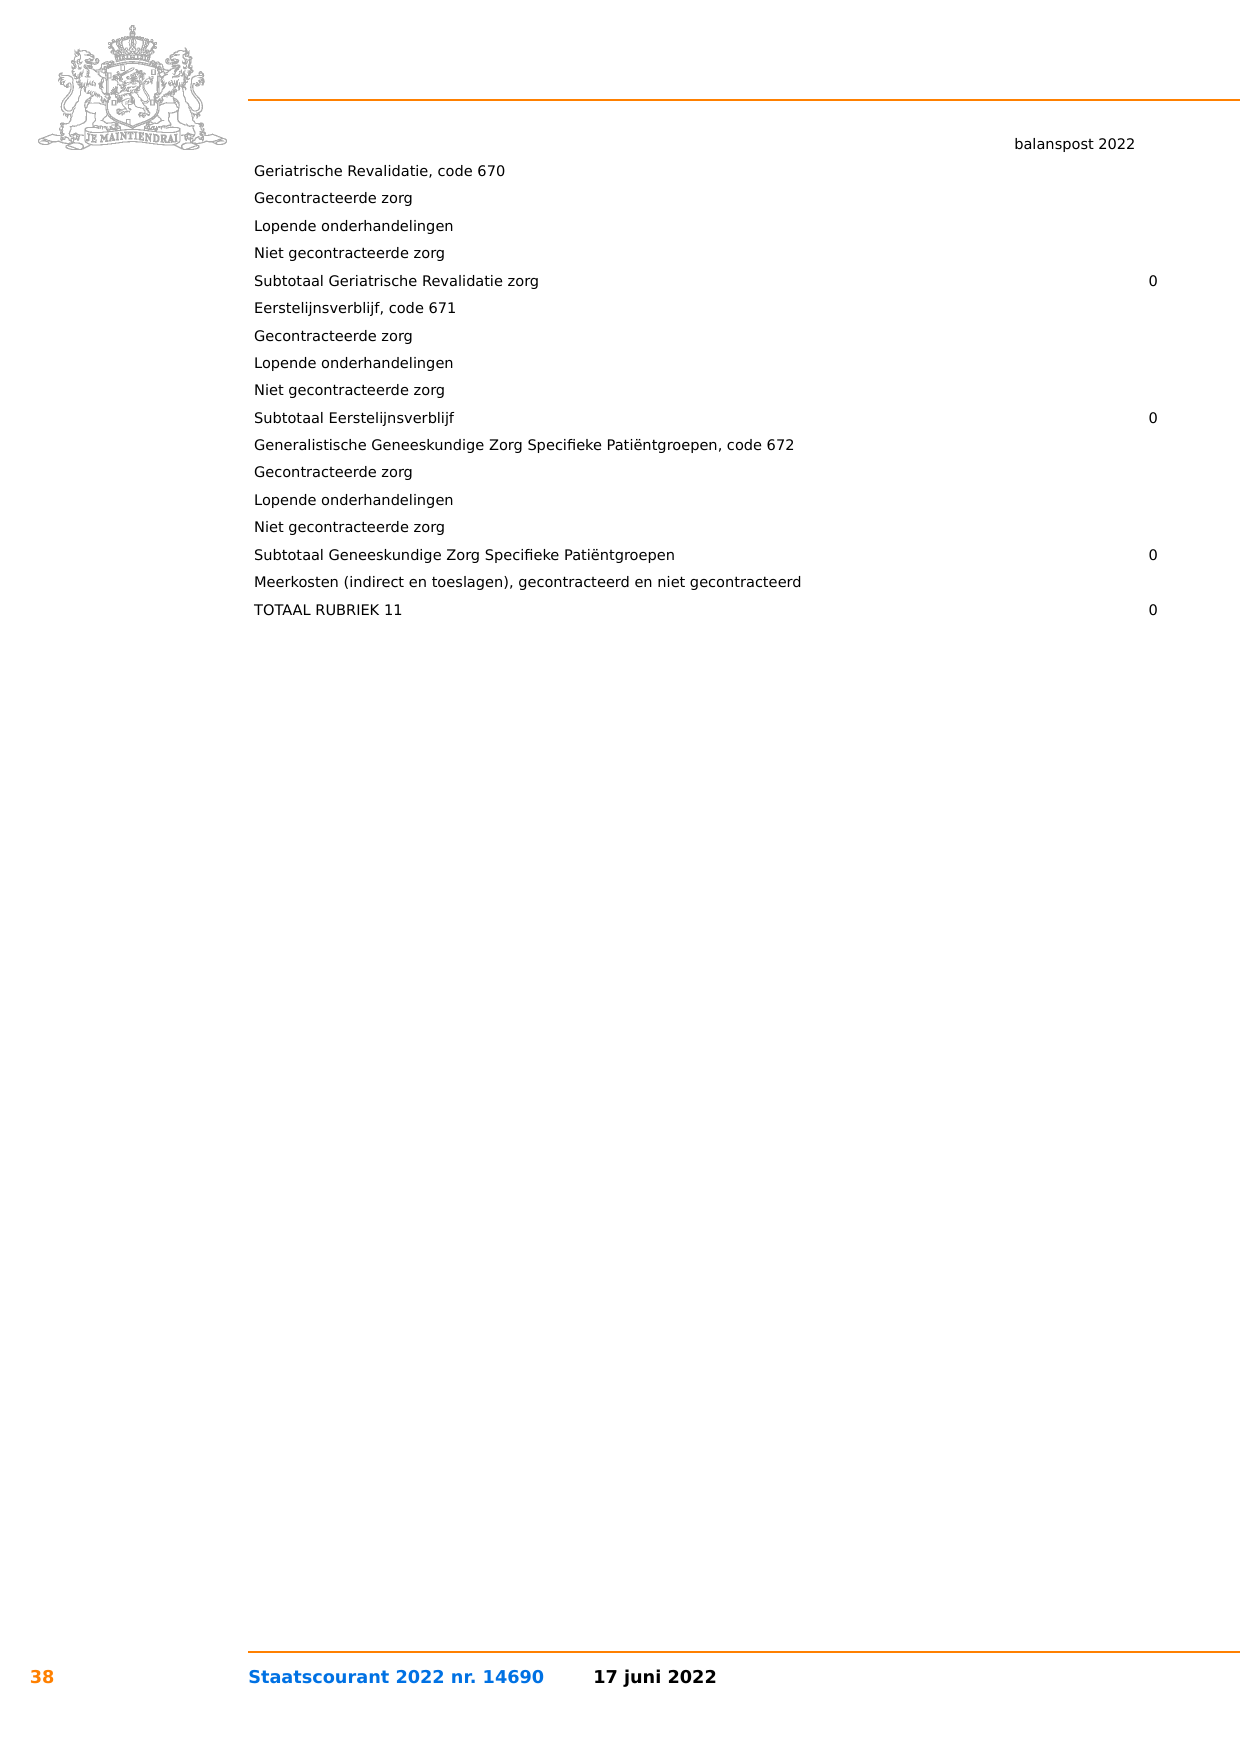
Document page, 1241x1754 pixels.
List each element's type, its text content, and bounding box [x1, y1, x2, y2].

table_cell Meerkosten (indirect en toeslagen), gecontracteerd en niet gecontracteerd [249, 569, 986, 596]
table_cell [987, 378, 1163, 404]
table_cell Gecontracteerde zorg [249, 460, 986, 486]
table_cell balanspost 2022 [987, 131, 1163, 157]
table_cell [987, 295, 1163, 322]
table_cell 0 [987, 268, 1163, 294]
table_cell Gecontracteerde zorg [249, 186, 986, 212]
table_cell [987, 350, 1163, 376]
table_cell [987, 432, 1163, 459]
table_cell [987, 186, 1163, 212]
table_cell [987, 323, 1163, 349]
table_cell Lopende onderhandelingen [249, 487, 986, 513]
table_cell 0 [987, 597, 1163, 623]
table_cell Geriatrische Revalidatie, code 670 [249, 158, 986, 185]
table_cell Generalistische Geneeskundige Zorg Specifieke Patiëntgroepen, code 672 [249, 432, 986, 459]
table_cell Subtotaal Eerstelijnsverblijf [249, 405, 986, 431]
table_cell Subtotaal Geriatrische Revalidatie zorg [249, 268, 986, 294]
table_cell [987, 213, 1163, 239]
table_cell 0 [987, 405, 1163, 431]
table_cell [987, 158, 1163, 185]
table_cell [987, 569, 1163, 596]
picture [38, 25, 227, 150]
table_cell [987, 241, 1163, 267]
table_cell [987, 487, 1163, 513]
table_cell Niet gecontracteerde zorg [249, 241, 986, 267]
table_cell Lopende onderhandelingen [249, 350, 986, 376]
table_cell TOTAAL RUBRIEK 11 [249, 597, 986, 623]
table_cell [987, 460, 1163, 486]
table_cell Subtotaal Geneeskundige Zorg Specifieke Patiëntgroepen [249, 542, 986, 568]
table_cell 0 [987, 542, 1163, 568]
table_cell Lopende onderhandelingen [249, 213, 986, 239]
table_cell Gecontracteerde zorg [249, 323, 986, 349]
table_cell Niet gecontracteerde zorg [249, 378, 986, 404]
table_cell [249, 131, 986, 157]
table_cell Eerstelijnsverblijf, code 671 [249, 295, 986, 322]
table_cell [987, 515, 1163, 541]
table_cell Niet gecontracteerde zorg [249, 515, 986, 541]
